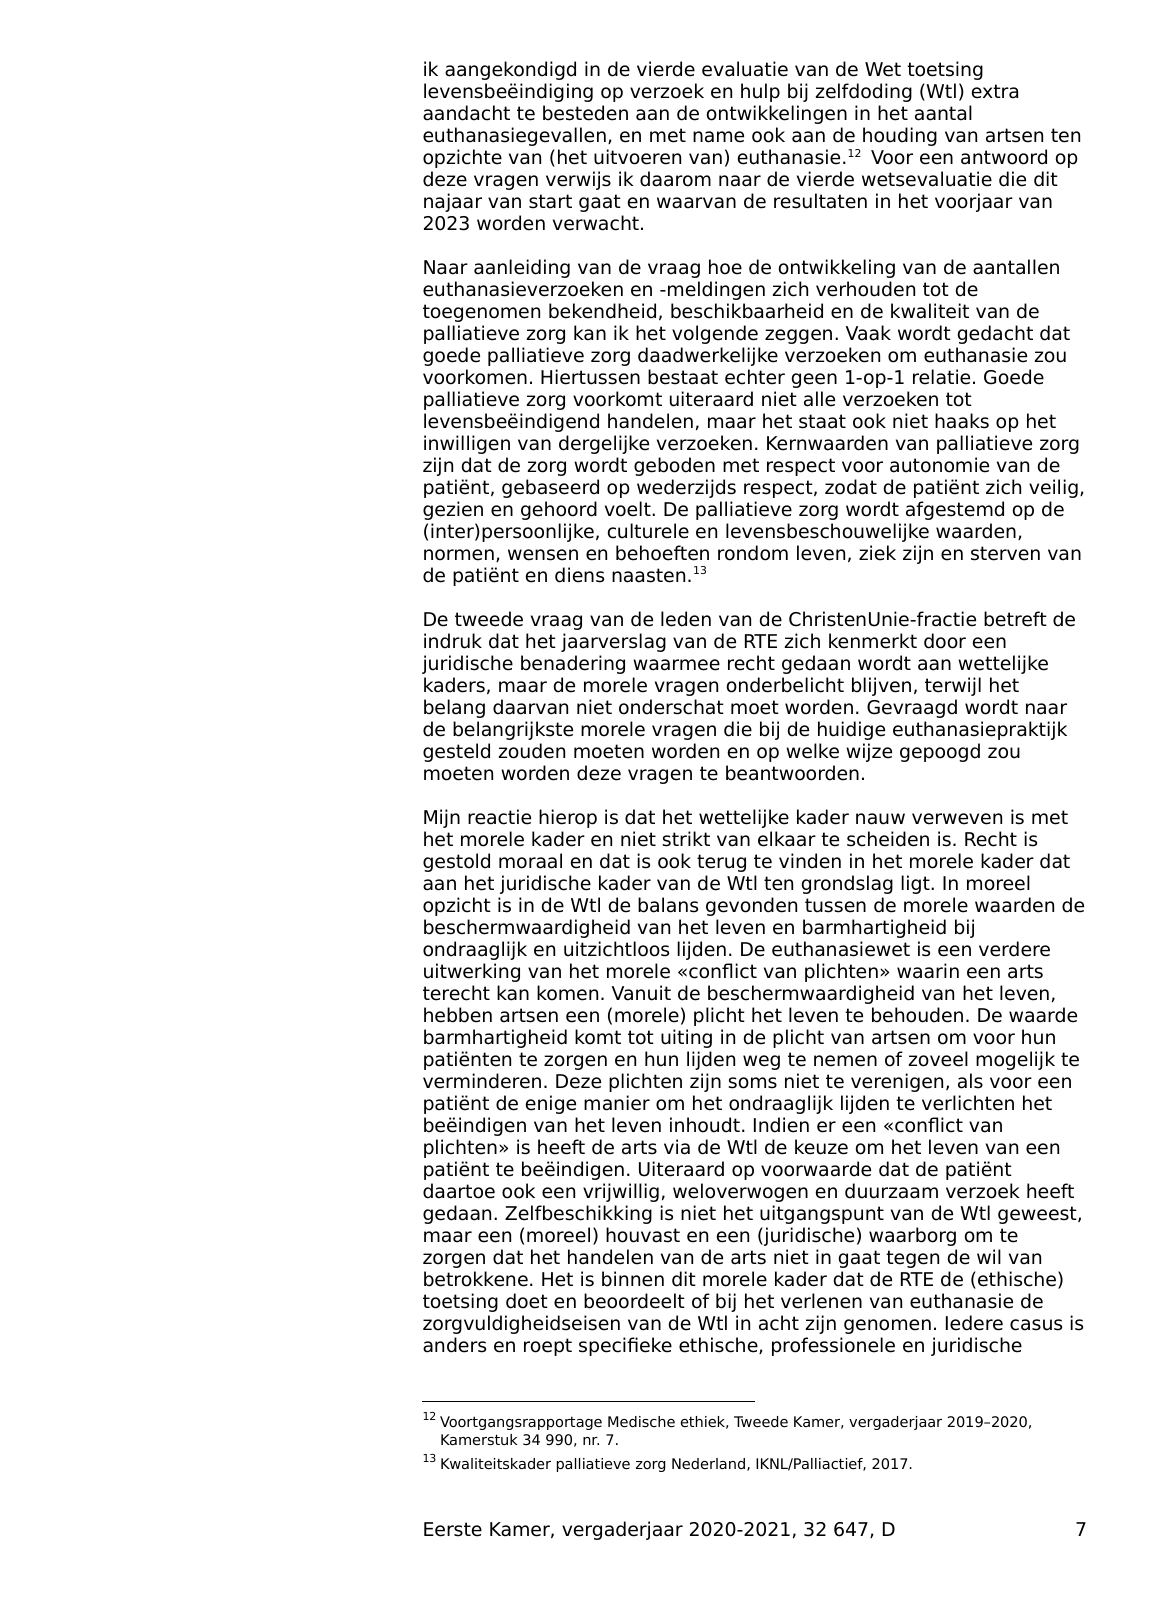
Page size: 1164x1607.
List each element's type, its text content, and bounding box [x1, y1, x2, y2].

text De tweede vraag van de leden van de ChristenUnie-fractie betreft de indruk dat het jaarverslag van de RTE zich kenmerkt door een juridische benadering waarmee recht gedaan wordt aan wettelijke kaders, maar de morele vragen onderbelicht blijven, terwijl het belang daarvan niet onderschat moet worden. Gevraagd wordt naar de belangrijkste morele vragen die bij de huidige euthanasiepraktijk gesteld zouden moeten worden en op welke wijze gepoogd zou moeten worden deze vragen te beantwoorden. [422, 609, 1087, 785]
text Naar aanleiding van de vraag hoe de ontwikkeling van de aantallen euthanasieverzoeken en -meldingen zich verhouden tot de toegenomen bekendheid, beschikbaarheid en de kwaliteit van de palliatieve zorg kan ik het volgende zeggen. Vaak wordt gedacht dat goede palliatieve zorg daadwerkelijke verzoeken om euthanasie zou voorkomen. Hiertussen bestaat echter geen 1-op-1 relatie. Goede palliatieve zorg voorkomt uiteraard niet alle verzoeken tot levensbeëindigend handelen, maar het staat ook niet haaks op het inwilligen van dergelijke verzoeken. Kernwaarden van palliatieve zorg zijn dat de zorg wordt geboden met respect voor autonomie van de patiënt, gebaseerd op wederzijds respect, zodat de patiënt zich veilig, gezien en gehoord voelt. De palliatieve zorg wordt afgestemd op de (inter)persoonlijke, culturele en levensbeschouwelijke waarden, normen, wensen en behoeften rondom leven, ziek zijn en sterven van de patiënt en diens naasten. [422, 257, 1087, 587]
text Kwaliteitskader palliatieve zorg Nederland, IKNL/Palliactief, 2017. [422, 1452, 1087, 1474]
text Mijn reactie hierop is dat het wettelijke kader nauw verweven is met het morele kader en niet strikt van elkaar te scheiden is. Recht is gestold moraal en dat is ook terug te vinden in het morele kader dat aan het juridische kader van de Wtl ten grondslag ligt. In moreel opzicht is in de Wtl de balans gevonden tussen de morele waarden de beschermwaardigheid van het leven en barmhartigheid bij ondraaglijk en uitzichtloos lijden. De euthanasiewet is een verdere uitwerking van het morele «conflict van plichten» waarin een arts terecht kan komen. Vanuit de beschermwaardigheid van het leven, hebben artsen een (morele) plicht het leven te behouden. De waarde barmhartigheid komt tot uiting in de plicht van artsen om voor hun patiënten te zorgen en hun lijden weg te nemen of zoveel mogelijk te verminderen. Deze plichten zijn soms niet te verenigen, als voor een patiënt de enige manier om het ondraaglijk lijden te verlichten het beëindigen van het leven inhoudt. Indien er een «conflict van plichten» is heeft de arts via de Wtl de keuze om het leven van een patiënt te beëindigen. Uiteraard op voorwaarde dat de patiënt daartoe ook een vrijwillig, weloverwogen en duurzaam verzoek heeft gedaan. Zelfbeschikking is niet het uitgangspunt van de Wtl geweest, maar een (moreel) houvast en een (juridische) waarborg om te zorgen dat het handelen van de arts niet in gaat tegen de wil van betrokkene. Het is binnen dit morele kader dat de RTE de (ethische) toetsing doet en beoordeelt of bij het verlenen van euthanasie de zorgvuldigheidseisen van de Wtl in acht zijn genomen. Iedere casus is anders en roept specifieke ethische, professionele en juridische [422, 807, 1087, 1356]
text ik aangekondigd in de vierde evaluatie van de Wet toetsing levensbeëindiging op verzoek en hulp bij zelfdoding (Wtl) extra aandacht te besteden aan de ontwikkelingen in het aantal euthanasiegevallen, en met name ook aan de houding van artsen ten opzichte van (het uitvoeren van) euthanasie. Voor een antwoord op deze vragen verwijs ik daarom naar de vierde wetsevaluatie die dit najaar van start gaat en waarvan de resultaten in het voorjaar van 2023 worden verwacht. [422, 59, 1087, 235]
text Voortgangsrapportage Medische ethiek, Tweede Kamer, vergaderjaar 2019–2020, Kamerstuk 34 990, nr. 7. [422, 1410, 1087, 1449]
